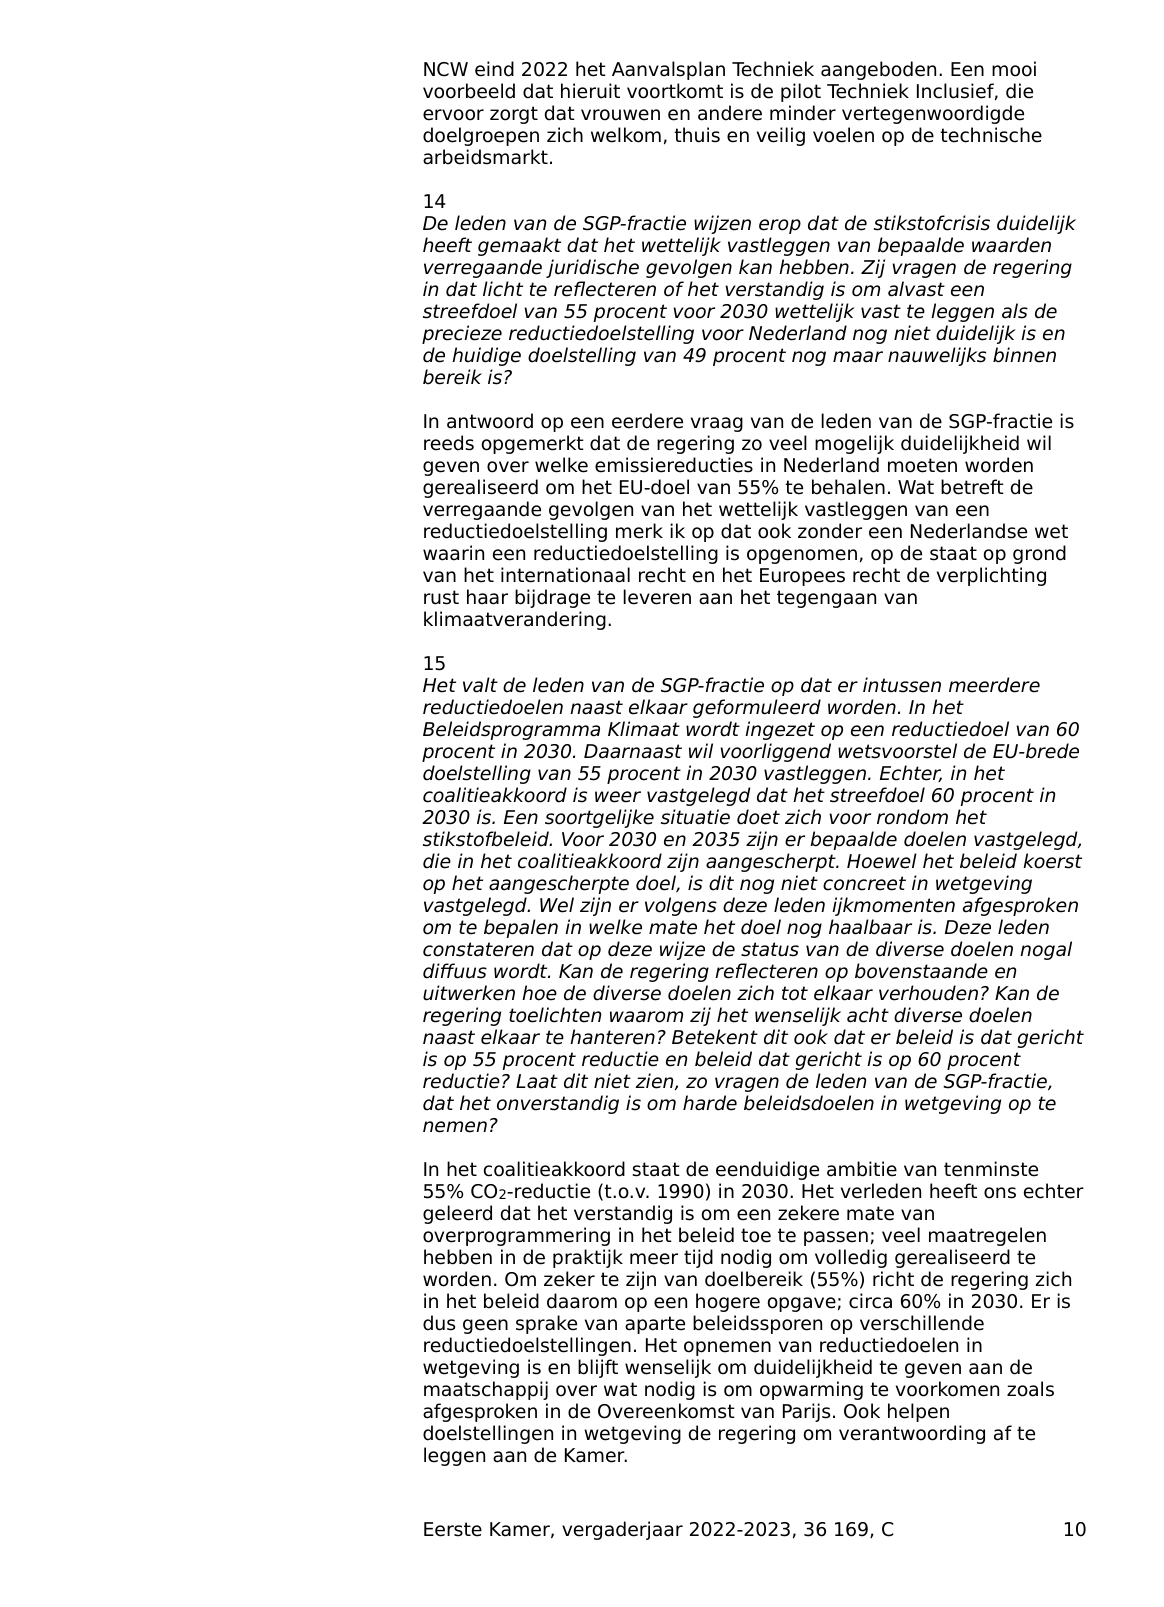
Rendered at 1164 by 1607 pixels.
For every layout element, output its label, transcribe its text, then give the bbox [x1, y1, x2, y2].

text In antwoord op een eerdere vraag van de leden van de SGP-fractie is reeds opgemerkt dat de regering zo veel mogelijk duidelijkheid wil geven over welke emissiereducties in Nederland moeten worden gerealiseerd om het EU-doel van 55% te behalen. Wat betreft de verregaande gevolgen van het wettelijk vastleggen van een reductiedoelstelling merk ik op dat ook zonder een Nederlandse wet waarin een reductiedoelstelling is opgenomen, op de staat op grond van het internationaal recht en het Europees recht de verplichting rust haar bijdrage te leveren aan het tegengaan van klimaatverandering. [422, 411, 1087, 631]
text Het valt de leden van de SGP-fractie op dat er intussen meerdere reductiedoelen naast elkaar geformuleerd worden. In het Beleidsprogramma Klimaat wordt ingezet op een reductiedoel van 60 procent in 2030. Daarnaast wil voorliggend wetsvoorstel de EU-brede doelstelling van 55 procent in 2030 vastleggen. Echter, in het coalitieakkoord is weer vastgelegd dat het streefdoel 60 procent in 2030 is. Een soortgelijke situatie doet zich voor rondom het stikstofbeleid. Voor 2030 en 2035 zijn er bepaalde doelen vastgelegd, die in het coalitieakkoord zijn aangescherpt. Hoewel het beleid koerst op het aangescherpte doel, is dit nog niet concreet in wetgeving vastgelegd. Wel zijn er volgens deze leden ijkmomenten afgesproken om te bepalen in welke mate het doel nog haalbaar is. Deze leden constateren dat op deze wijze de status van de diverse doelen nogal diffuus wordt. Kan de regering reflecteren op bovenstaande en uitwerken hoe de diverse doelen zich tot elkaar verhouden? Kan de regering toelichten waarom zij het wenselijk acht diverse doelen naast elkaar te hanteren? Betekent dit ook dat er beleid is dat gericht is op 55 procent reductie en beleid dat gericht is op 60 procent reductie? Laat dit niet zien, zo vragen de leden van de SGP-fractie, dat het onverstandig is om harde beleidsdoelen in wetgeving op te nemen? [422, 675, 1087, 1137]
text In het coalitieakkoord staat de eenduidige ambitie van tenminste 55% CO2-reductie (t.o.v. 1990) in 2030. Het verleden heeft ons echter geleerd dat het verstandig is om een zekere mate van overprogrammering in het beleid toe te passen; veel maatregelen hebben in de praktijk meer tijd nodig om volledig gerealiseerd te worden. Om zeker te zijn van doelbereik (55%) richt de regering zich in het beleid daarom op een hogere opgave; circa 60% in 2030. Er is dus geen sprake van aparte beleidssporen op verschillende reductiedoelstellingen. Het opnemen van reductiedoelen in wetgeving is en blijft wenselijk om duidelijkheid te geven aan de maatschappij over wat nodig is om opwarming te voorkomen zoals afgesproken in de Overeenkomst van Parijs. Ook helpen doelstellingen in wetgeving de regering om verantwoording af te leggen aan de Kamer. [422, 1159, 1087, 1467]
text 15 [422, 653, 1087, 675]
text NCW eind 2022 het Aanvalsplan Techniek aangeboden. Een mooi voorbeeld dat hieruit voortkomt is de pilot Techniek Inclusief, die ervoor zorgt dat vrouwen en andere minder vertegenwoordigde doelgroepen zich welkom, thuis en veilig voelen op de technische arbeidsmarkt. [422, 59, 1087, 169]
text 14 [422, 191, 1087, 213]
text De leden van de SGP-fractie wijzen erop dat de stikstofcrisis duidelijk heeft gemaakt dat het wettelijk vastleggen van bepaalde waarden verregaande juridische gevolgen kan hebben. Zij vragen de regering in dat licht te reflecteren of het verstandig is om alvast een streefdoel van 55 procent voor 2030 wettelijk vast te leggen als de precieze reductiedoelstelling voor Nederland nog niet duidelijk is en de huidige doelstelling van 49 procent nog maar nauwelijks binnen bereik is? [422, 213, 1087, 389]
